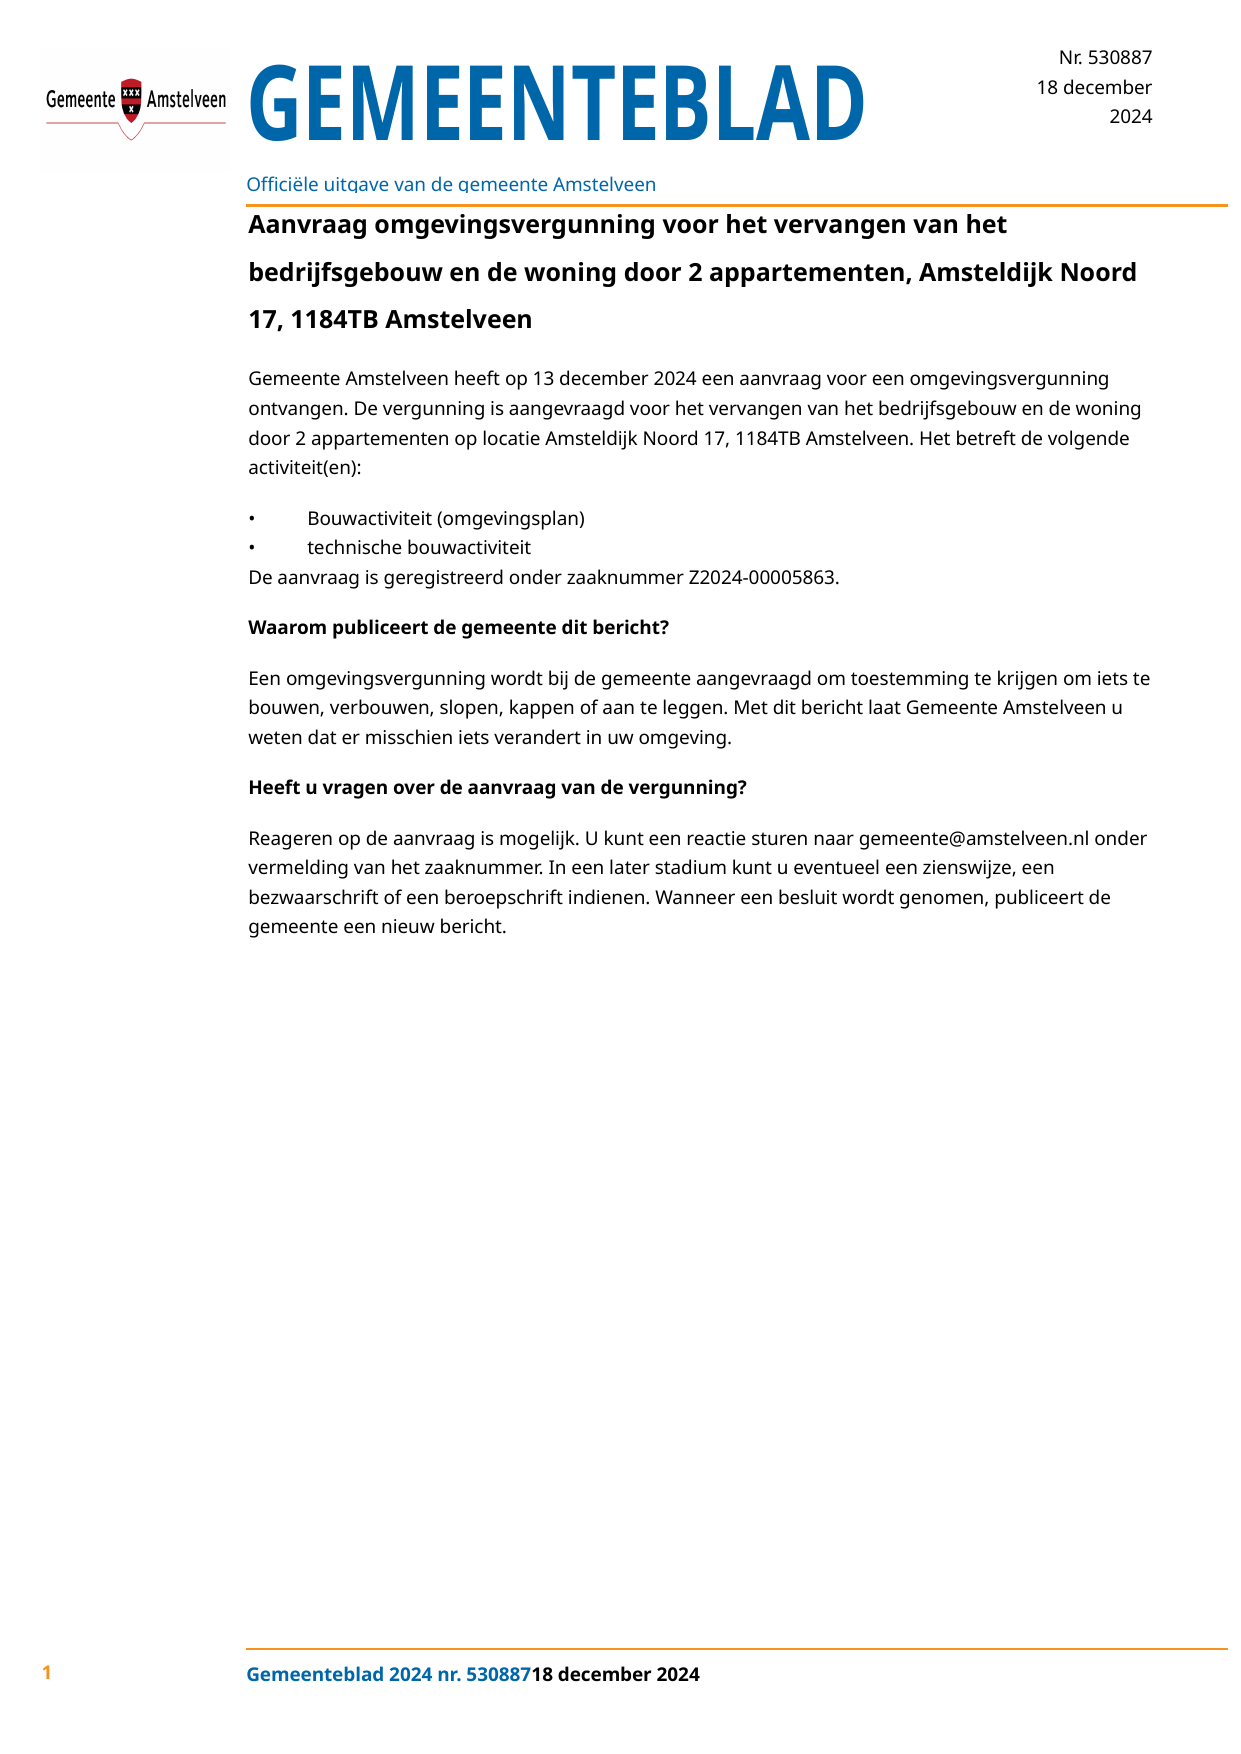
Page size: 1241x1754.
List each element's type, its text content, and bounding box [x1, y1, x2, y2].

picture [41, 47, 231, 172]
text Reageren op de aanvraag is mogelijk. U kunt een reactie sturen naar gemeente@amstelveen.nl onder vermelding van het zaaknummer. In een later stadium kunt u eventueel een zienswijze, een bezwaarschrift of een beroepschrift indienen. Wanneer een besluit wordt genomen, publiceert de gemeente een nieuw bericht. [248, 825, 1152, 939]
list Bouwactiviteit (omgevingsplan) [248, 505, 1152, 530]
text Gemeente Amstelveen heeft op 13 december 2024 een aanvraag voor een omgevingsvergunning ontvangen. De vergunning is aangevraagd voor het vervangen van het bedrijfsgebouw en de woning door 2 appartementen op locatie Amsteldijk Noord 17, 1184TB Amstelveen. Het betreft de volgende activiteit(en): [248, 366, 1152, 480]
text Heeft u vragen over de aanvraag van de vergunning? [248, 774, 1152, 800]
text Aanvraag omgevingsvergunning voor het vervangen van het bedrijfsgebouw en de woning door 2 appartementen, Amsteldijk Noord 17, 1184TB Amstelveen [248, 207, 1152, 336]
text Een omgevingsvergunning wordt bij de gemeente aangevraagd om toestemming te krijgen om iets te bouwen, verbouwen, slopen, kappen of aan te leggen. Met dit bericht laat Gemeente Amstelveen u weten dat er misschien iets verandert in uw omgeving. [248, 665, 1152, 749]
list technische bouwactiviteit [248, 534, 1152, 560]
text Waarom publiceert de gemeente dit bericht? [248, 614, 1152, 640]
text De aanvraag is geregistreerd onder zaaknummer Z2024-00005863. [248, 564, 1152, 589]
